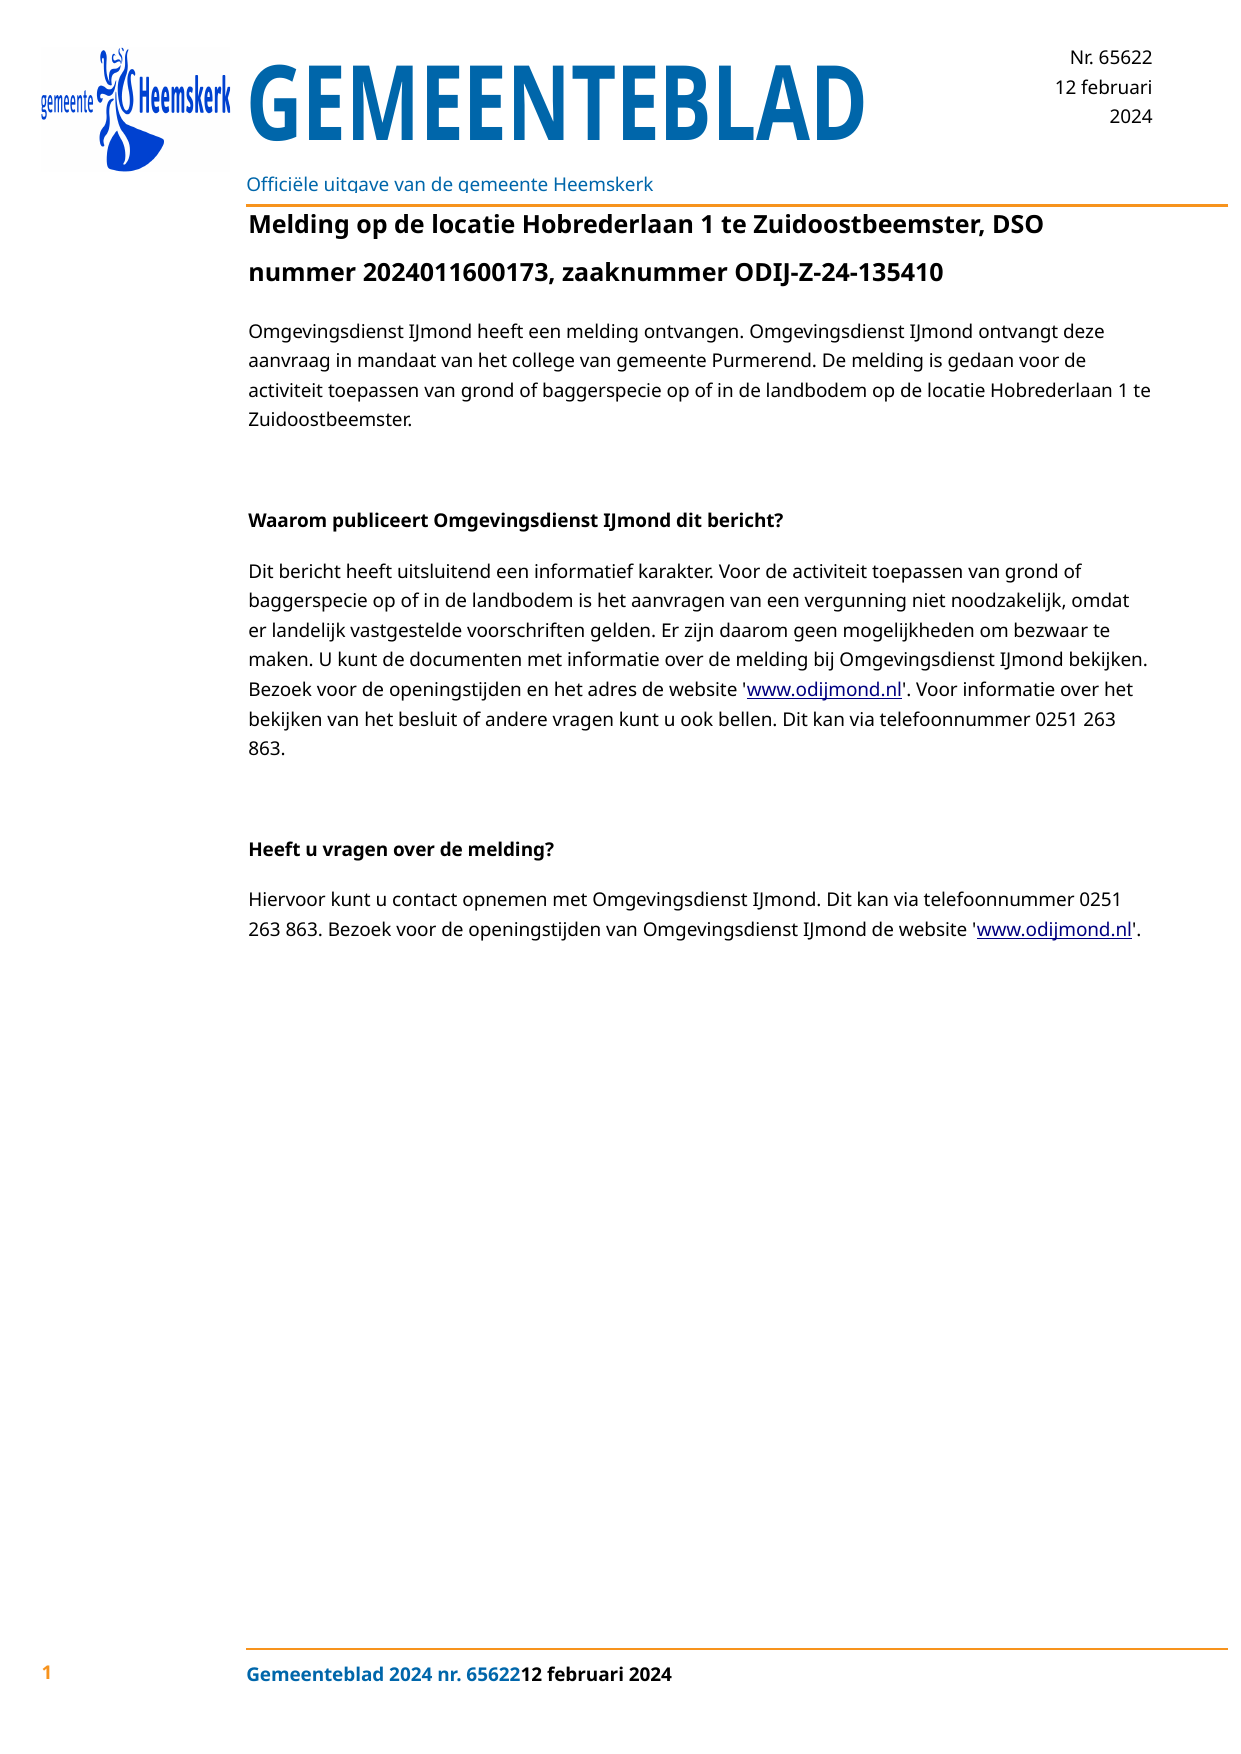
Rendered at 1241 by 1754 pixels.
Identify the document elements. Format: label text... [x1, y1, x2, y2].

text Hiervoor kunt u contact opnemen met Omgevingsdienst IJmond. Dit kan via telefoonnummer 0251 263 863. Bezoek voor de openingstijden van Omgevingsdienst IJmond de website 'www.odijmond.nl'. [248, 887, 1152, 942]
text Dit bericht heeft uitsluitend een informatief karakter. Voor de activiteit toepassen van grond of baggerspecie op of in de landbodem is het aanvragen van een vergunning niet noodzakelijk, omdat er landelijk vastgestelde voorschriften gelden. Er zijn daarom geen mogelijkheden om bezwaar te maken. U kunt de documenten met informatie over de melding bij Omgevingsdienst IJmond bekijken. Bezoek voor de openingstijden en het adres de website 'www.odijmond.nl'. Voor informatie over het bekijken van het besluit of andere vragen kunt u ook bellen. Dit kan via telefoonnummer 0251 263 863. [248, 558, 1152, 761]
text Omgevingsdienst IJmond heeft een melding ontvangen. Omgevingsdienst IJmond ontvangt deze aanvraag in mandaat van het college van gemeente Purmerend. De melding is gedaan voor de activiteit toepassen van grond of baggerspecie op of in de landbodem op de locatie Hobrederlaan 1 te Zuidoostbeemster. [248, 318, 1152, 432]
text Melding op de locatie Hobrederlaan 1 te Zuidoostbeemster, DSO nummer 2024011600173, zaaknummer ODIJ-Z-24-135410 [248, 207, 1152, 288]
text Heeft u vragen over de melding? [248, 836, 1152, 862]
picture [41, 47, 231, 172]
text Waarom publiceert Omgevingsdienst IJmond dit bericht? [248, 507, 1152, 533]
